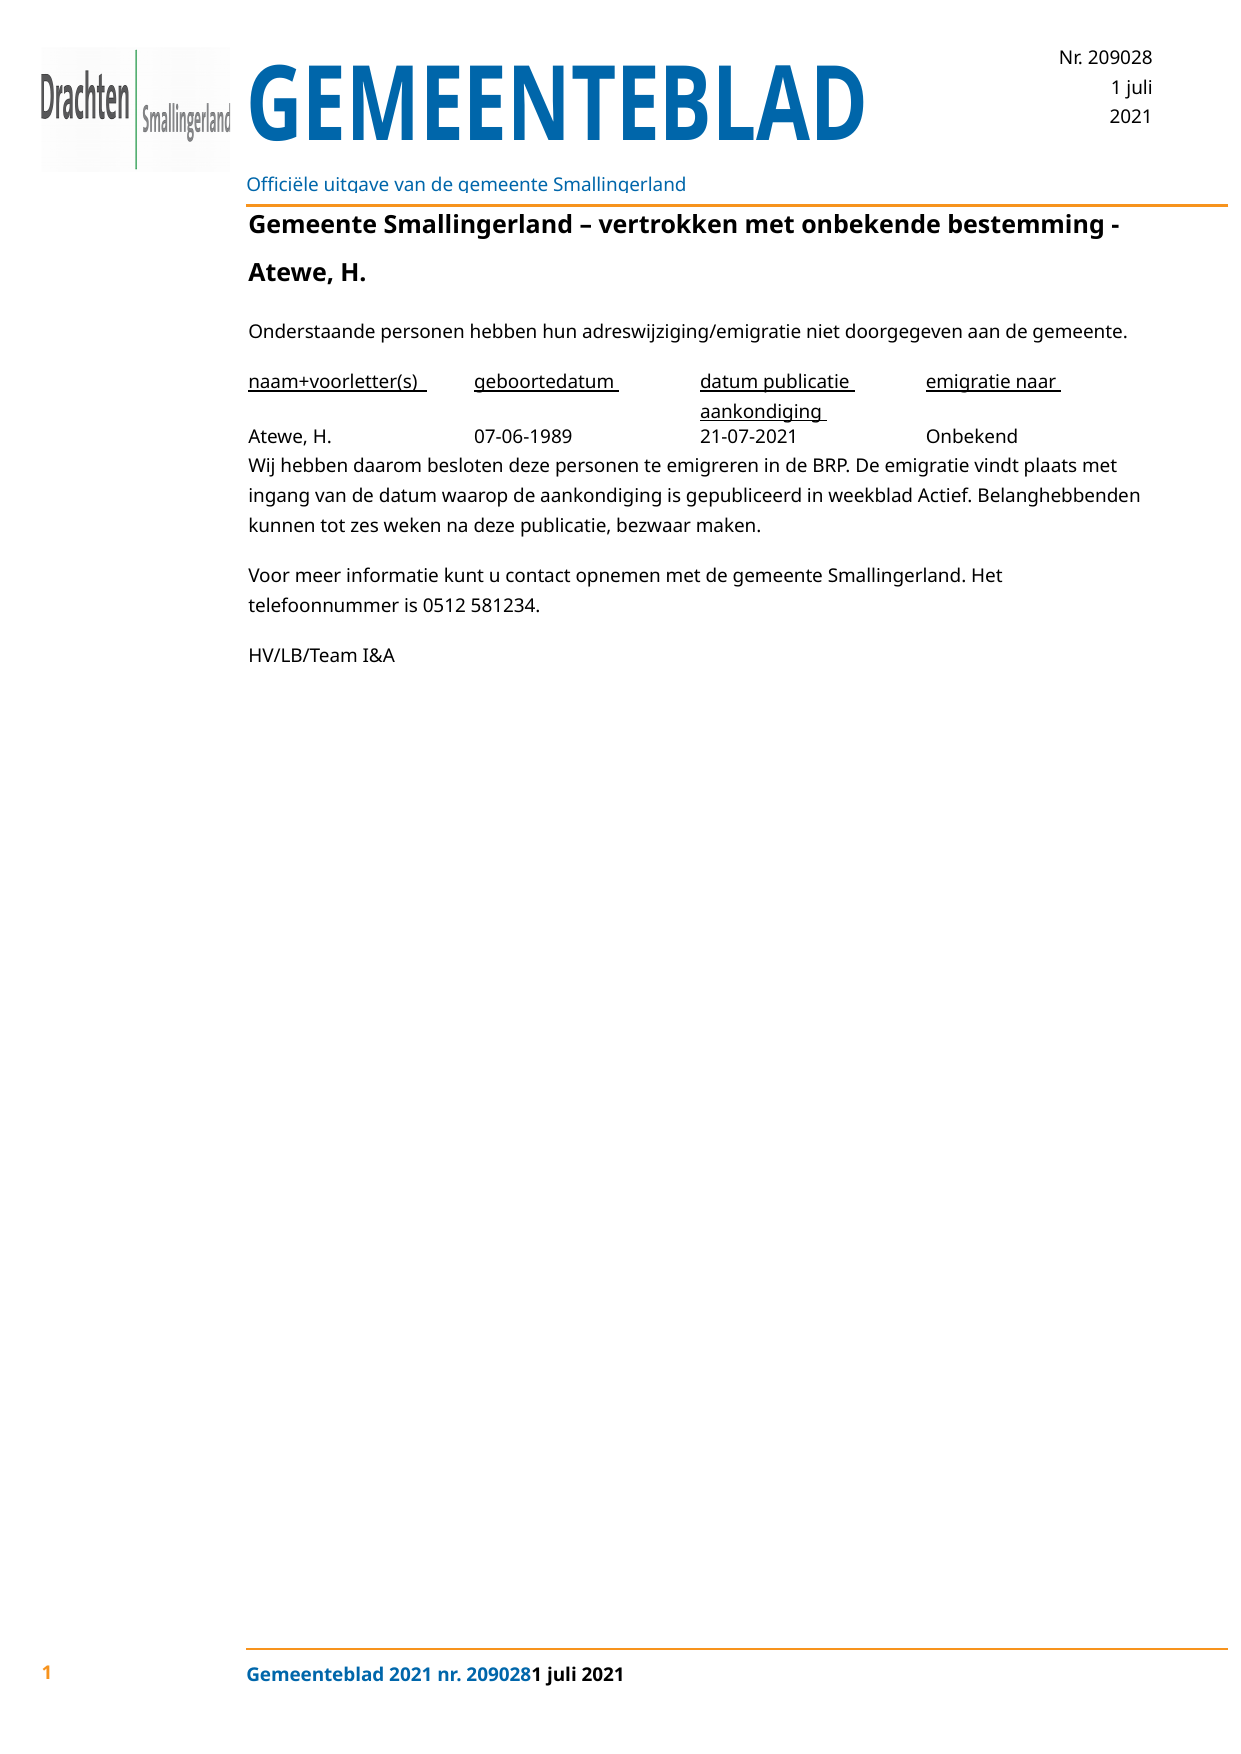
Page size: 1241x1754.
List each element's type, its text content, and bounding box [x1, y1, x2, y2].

text HV/LB/Team I&A [248, 642, 1152, 668]
table_header naam+voorletter(s) [248, 369, 474, 424]
text Wij hebben daarom besloten deze personen te emigreren in de BRP. De emigratie vindt plaats met ingang van de datum waarop de aankondiging is gepubliceerd in weekblad Actief. Belanghebbenden kunnen tot zes weken na deze publicatie, bezwaar maken. [248, 453, 1152, 538]
table_cell 21-07-2021 [700, 424, 926, 449]
table_cell 07-06-1989 [474, 424, 700, 449]
table_header emigratie naar [926, 369, 1152, 424]
picture [41, 47, 231, 172]
table_header geboortedatum [474, 369, 700, 424]
text Onderstaande personen hebben hun adreswijziging/emigratie niet doorgegeven aan de gemeente. [248, 318, 1152, 344]
table_cell Atewe, H. [248, 424, 474, 449]
text Voor meer informatie kunt u contact opnemen met de gemeente Smallingerland. Het telefoonnummer is 0512 581234. [248, 562, 1152, 618]
table_cell Onbekend [926, 424, 1152, 449]
table_header datum publicatie aankondiging [700, 369, 926, 424]
text Gemeente Smallingerland – vertrokken met onbekende bestemming - Atewe, H. [248, 207, 1152, 288]
